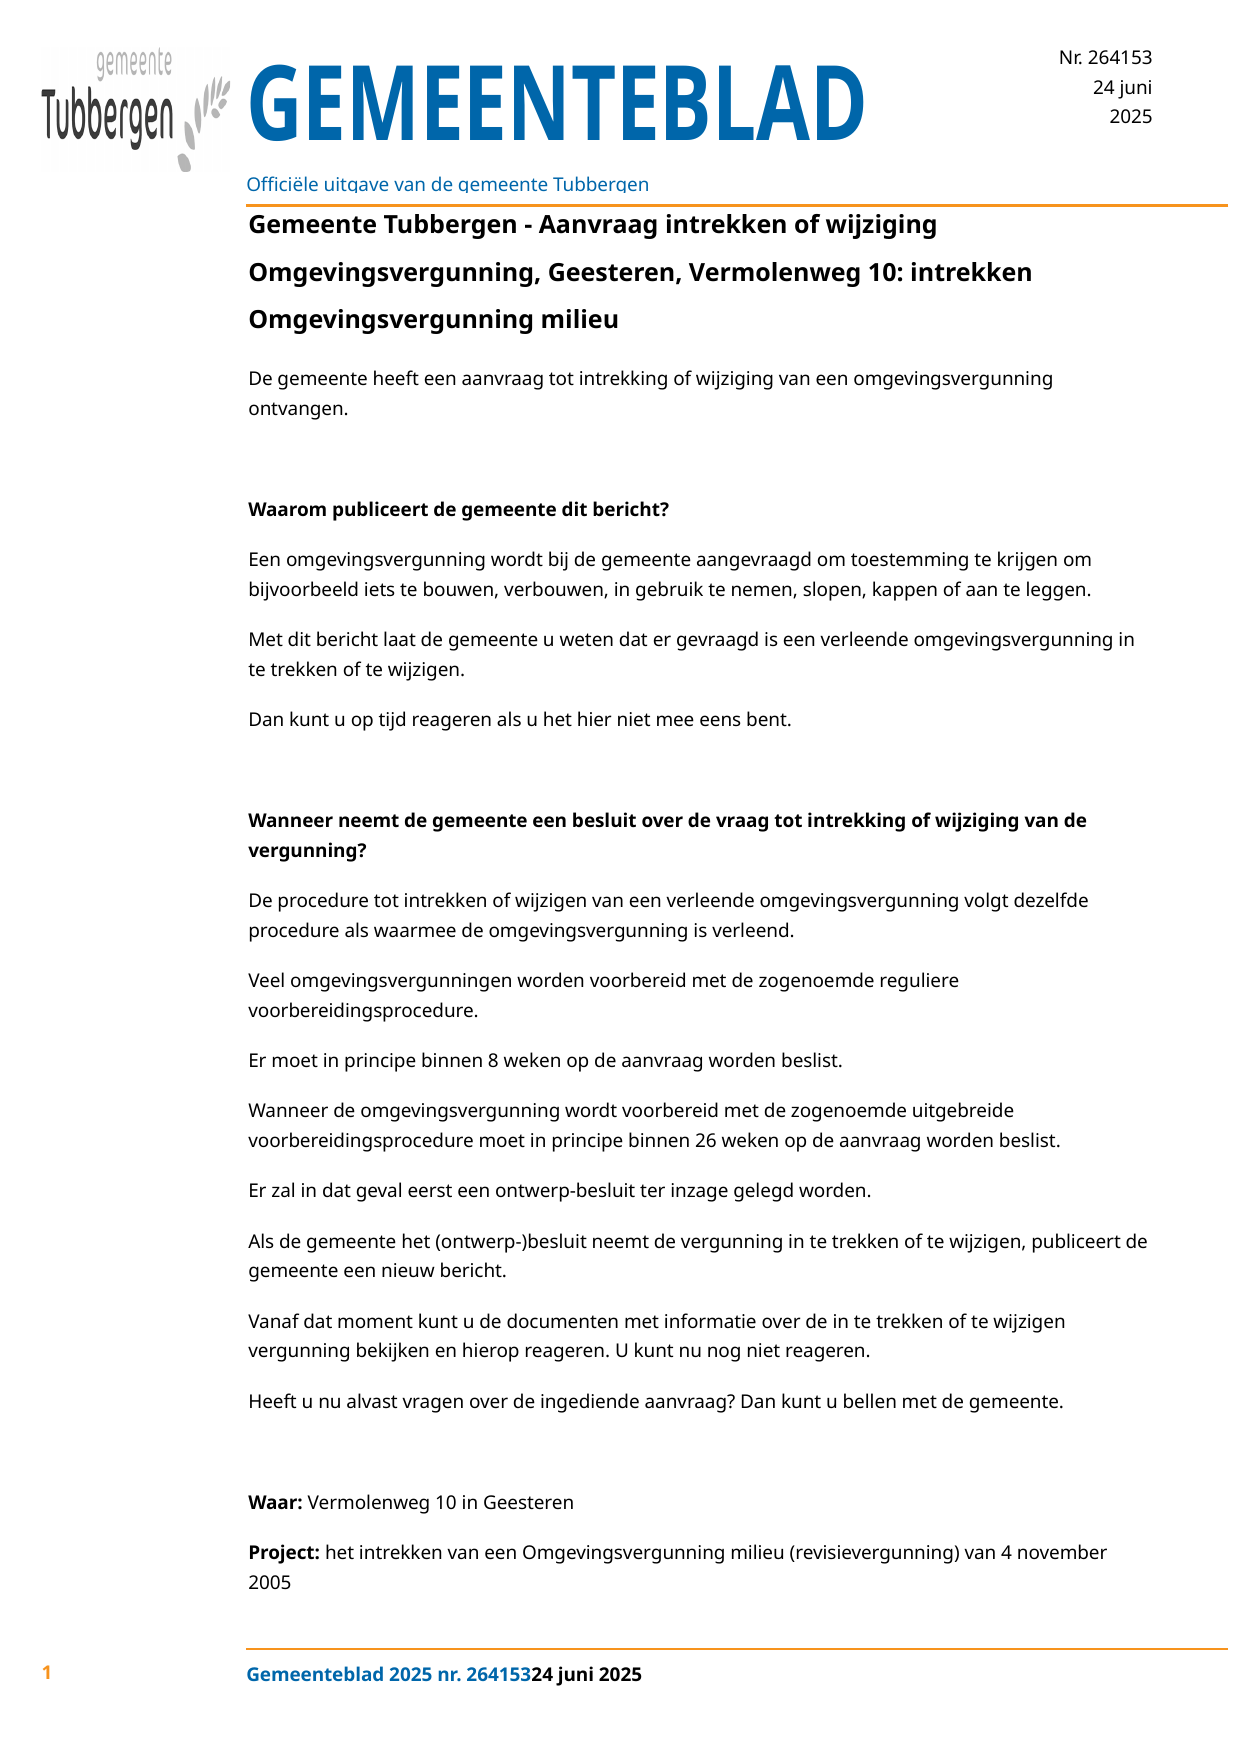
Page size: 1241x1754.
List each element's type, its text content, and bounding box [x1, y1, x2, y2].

text Heeft u nu alvast vragen over de ingediende aanvraag? Dan kunt u bellen met de gemeente. [248, 1388, 1152, 1414]
text Dan kunt u op tijd reageren als u het hier niet mee eens bent. [248, 706, 1152, 732]
text Project: het intrekken van een Omgevingsvergunning milieu (revisievergunning) van 4 november 2005 [248, 1539, 1152, 1594]
text Er moet in principe binnen 8 weken op de aanvraag worden beslist. [248, 1047, 1152, 1073]
text Gemeente Tubbergen - Aanvraag intrekken of wijziging Omgevingsvergunning, Geesteren, Vermolenweg 10: intrekken Omgevingsvergunning milieu [248, 207, 1152, 336]
text Wanneer neemt de gemeente een besluit over de vraag tot intrekking of wijziging van de vergunning? [248, 807, 1152, 862]
text Een omgevingsvergunning wordt bij de gemeente aangevraagd om toestemming te krijgen om bijvoorbeeld iets te bouwen, verbouwen, in gebruik te nemen, slopen, kappen of aan te leggen. [248, 546, 1152, 602]
text Waarom publiceert de gemeente dit bericht? [248, 496, 1152, 522]
text De procedure tot intrekken of wijzigen van een verleende omgevingsvergunning volgt dezelfde procedure als waarmee de omgevingsvergunning is verleend. [248, 887, 1152, 942]
text Als de gemeente het (ontwerp-)besluit neemt de vergunning in te trekken of te wijzigen, publiceert de gemeente een nieuw bericht. [248, 1228, 1152, 1283]
text De gemeente heeft een aanvraag tot intrekking of wijziging van een omgevingsvergunning ontvangen. [248, 366, 1152, 421]
text Waar: Vermolenweg 10 in Geesteren [248, 1489, 1152, 1514]
text Veel omgevingsvergunningen worden voorbereid met de zogenoemde reguliere voorbereidingsprocedure. [248, 967, 1152, 1022]
picture [41, 47, 231, 172]
text Met dit bericht laat de gemeente u weten dat er gevraagd is een verleende omgevingsvergunning in te trekken of te wijzigen. [248, 626, 1152, 682]
text Er zal in dat geval eerst een ontwerp-besluit ter inzage gelegd worden. [248, 1178, 1152, 1203]
text Vanaf dat moment kunt u de documenten met informatie over de in te trekken of te wijzigen vergunning bekijken en hierop reageren. U kunt nu nog niet reageren. [248, 1308, 1152, 1363]
text Wanneer de omgevingsvergunning wordt voorbereid met de zogenoemde uitgebreide voorbereidingsprocedure moet in principe binnen 26 weken op de aanvraag worden beslist. [248, 1098, 1152, 1153]
